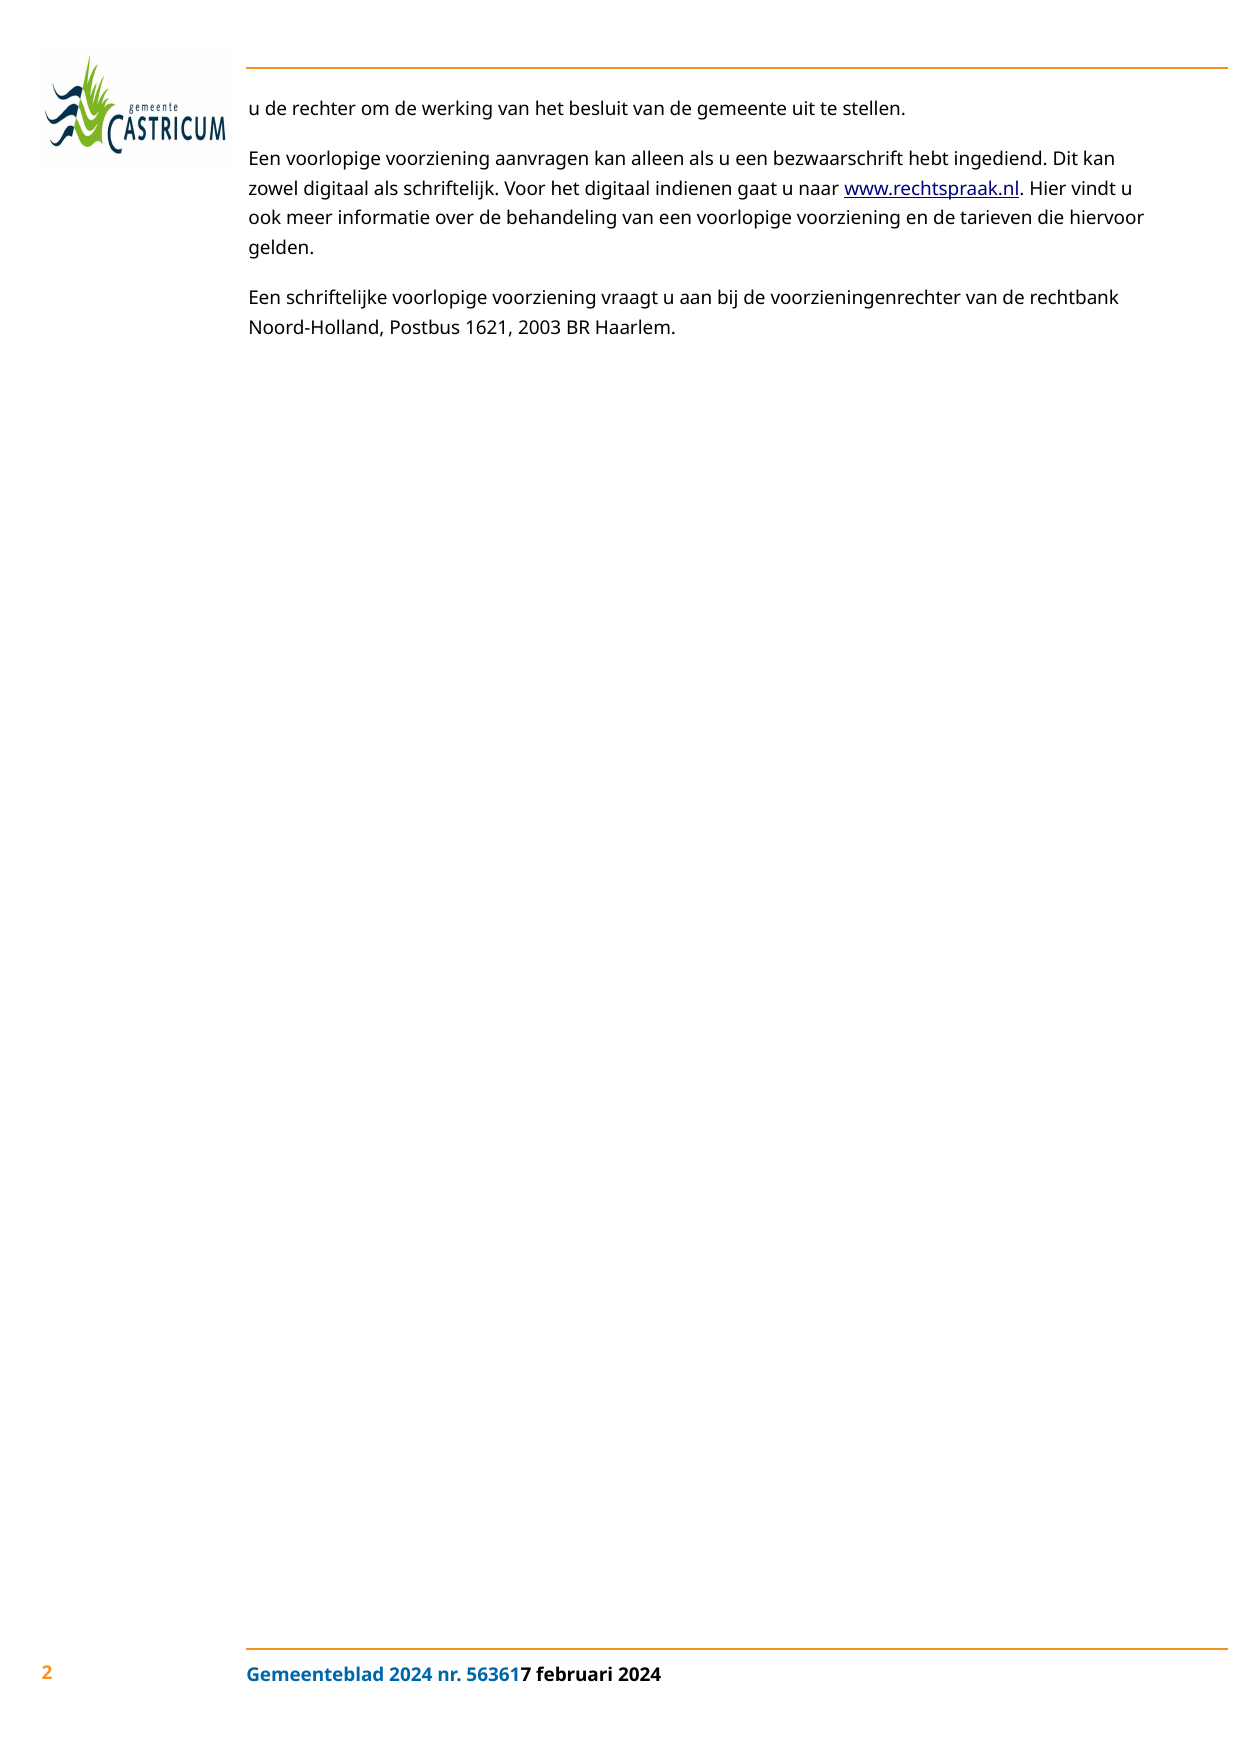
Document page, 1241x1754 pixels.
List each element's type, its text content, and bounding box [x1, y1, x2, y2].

picture [41, 47, 231, 172]
text Een voorlopige voorziening aanvragen kan alleen als u een bezwaarschrift hebt ingediend. Dit kan zowel digitaal als schriftelijk. Voor het digitaal indienen gaat u naar www.rechtspraak.nl. Hier vindt u ook meer informatie over de behandeling van een voorlopige voorziening en de tarieven die hiervoor gelden. [248, 145, 1152, 260]
text u de rechter om de werking van het besluit van de gemeente uit te stellen. [248, 95, 1152, 121]
text Een schriftelijke voorlopige voorziening vraagt u aan bij de voorzieningenrechter van de rechtbank Noord-Holland, Postbus 1621, 2003 BR Haarlem. [248, 284, 1152, 340]
